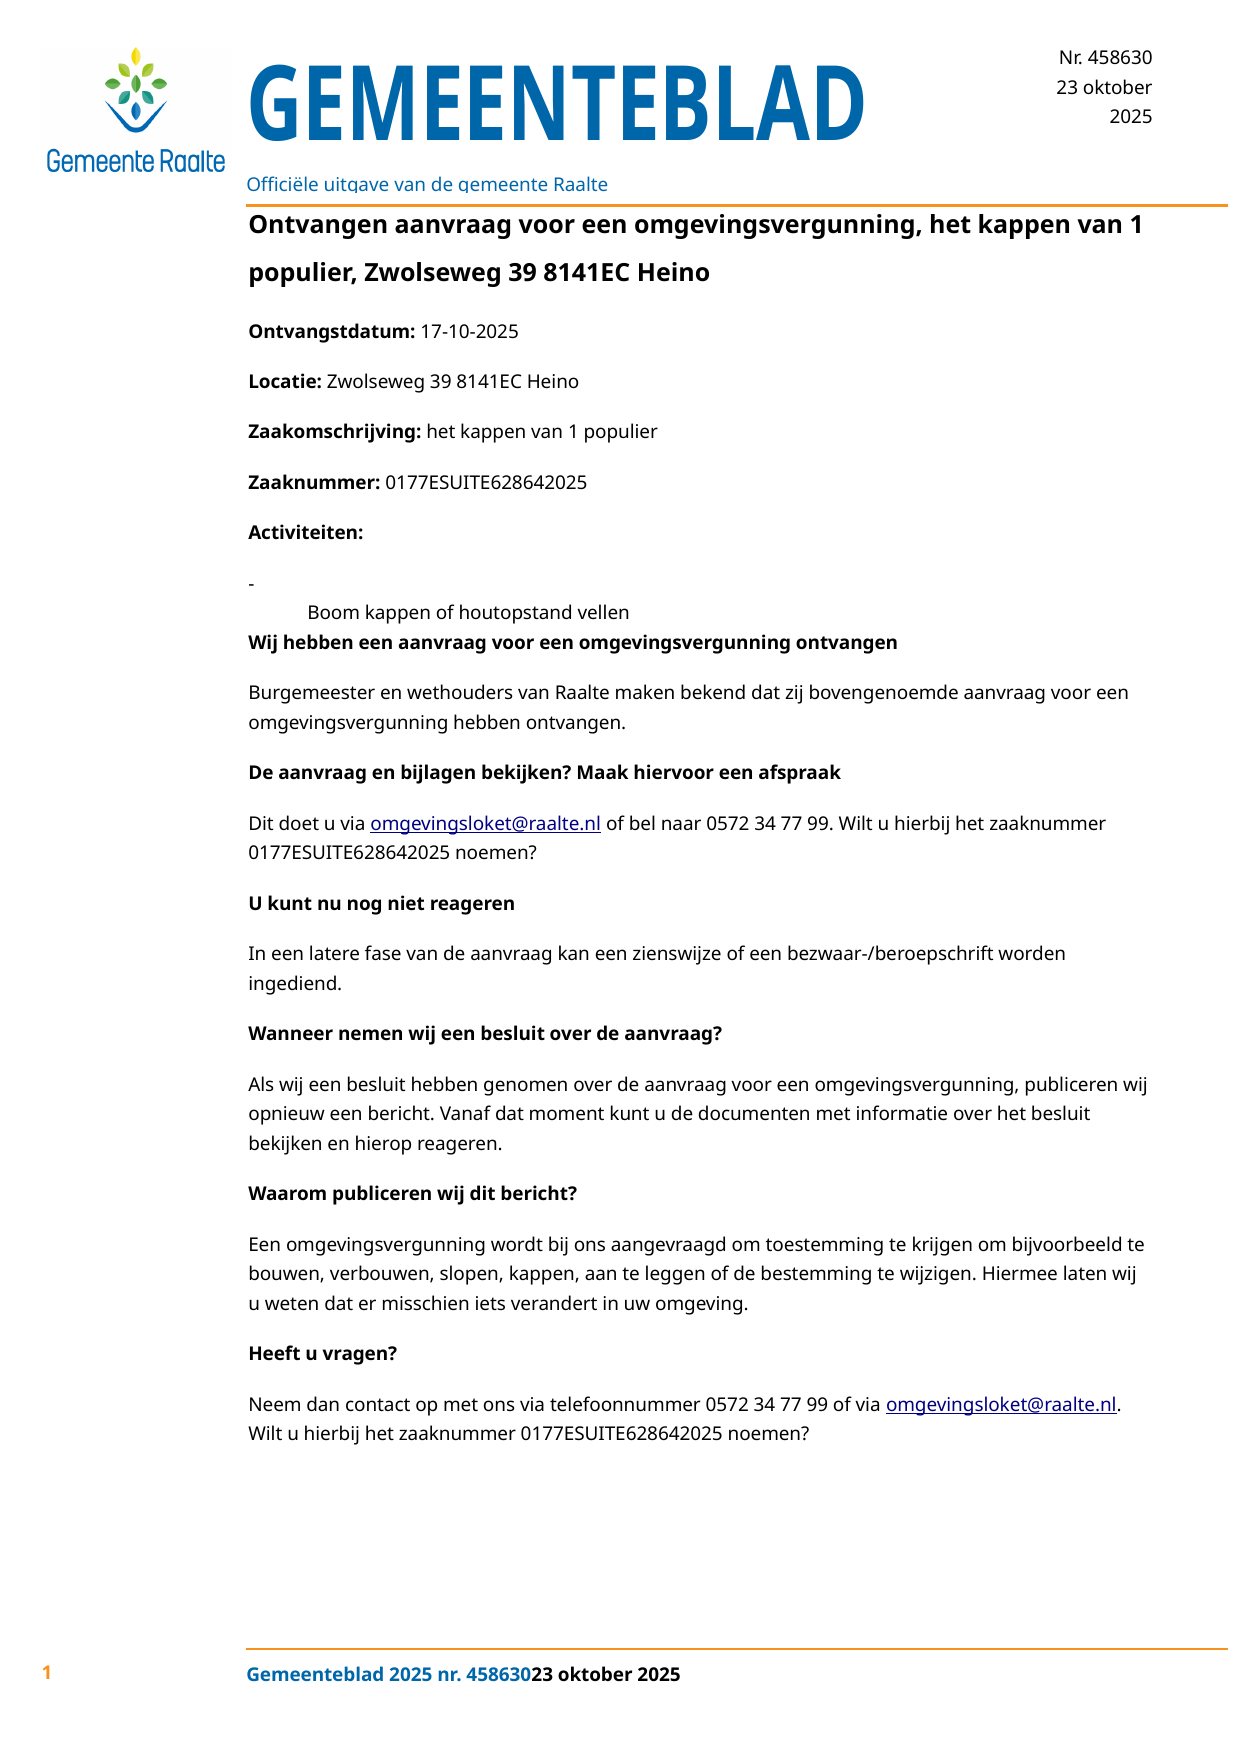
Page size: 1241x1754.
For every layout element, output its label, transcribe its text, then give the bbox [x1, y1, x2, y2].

text Zaakomschrijving: het kappen van 1 populier [248, 419, 1152, 444]
text In een latere fase van de aanvraag kan een zienswijze of een bezwaar-/beroepschrift worden ingediend. [248, 940, 1152, 996]
text Zaaknummer: 0177ESUITE628642025 [248, 469, 1152, 495]
text Wanneer nemen wij een besluit over de aanvraag? [248, 1020, 1152, 1046]
list Boom kappen of houtopstand vellen [248, 599, 1152, 625]
text Wij hebben een aanvraag voor een omgevingsvergunning ontvangen [248, 629, 1152, 655]
text Neem dan contact op met ons via telefoonnummer 0572 34 77 99 of via omgevingsloket@raalte.nl. Wilt u hierbij het zaaknummer 0177ESUITE628642025 noemen? [248, 1391, 1152, 1446]
text Locatie: Zwolseweg 39 8141EC Heino [248, 368, 1152, 394]
text De aanvraag en bijlagen bekijken? Maak hiervoor een afspraak [248, 759, 1152, 785]
text U kunt nu nog niet reageren [248, 890, 1152, 916]
text Dit doet u via omgevingsloket@raalte.nl of bel naar 0572 34 77 99. Wilt u hierbij het zaaknummer 0177ESUITE628642025 noemen? [248, 810, 1152, 865]
text Heeft u vragen? [248, 1340, 1152, 1366]
text Als wij een besluit hebben genomen over de aanvraag voor een omgevingsvergunning, publiceren wij opnieuw een bericht. Vanaf dat moment kunt u de documenten met informatie over het besluit bekijken en hierop reageren. [248, 1071, 1152, 1156]
picture [41, 47, 231, 172]
text Burgemeester en wethouders van Raalte maken bekend dat zij bovengenoemde aanvraag voor een omgevingsvergunning hebben ontvangen. [248, 679, 1152, 735]
text Ontvangstdatum: 17-10-2025 [248, 318, 1152, 344]
text Waarom publiceren wij dit bericht? [248, 1180, 1152, 1206]
text Ontvangen aanvraag voor een omgevingsvergunning, het kappen van 1 populier, Zwolseweg 39 8141EC Heino [248, 207, 1152, 288]
text Activiteiten: [248, 519, 1152, 545]
text Een omgevingsvergunning wordt bij ons aangevraagd om toestemming te krijgen om bijvoorbeeld te bouwen, verbouwen, slopen, kappen, aan te leggen of de bestemming te wijzigen. Hiermee laten wij u weten dat er misschien iets verandert in uw omgeving. [248, 1231, 1152, 1316]
